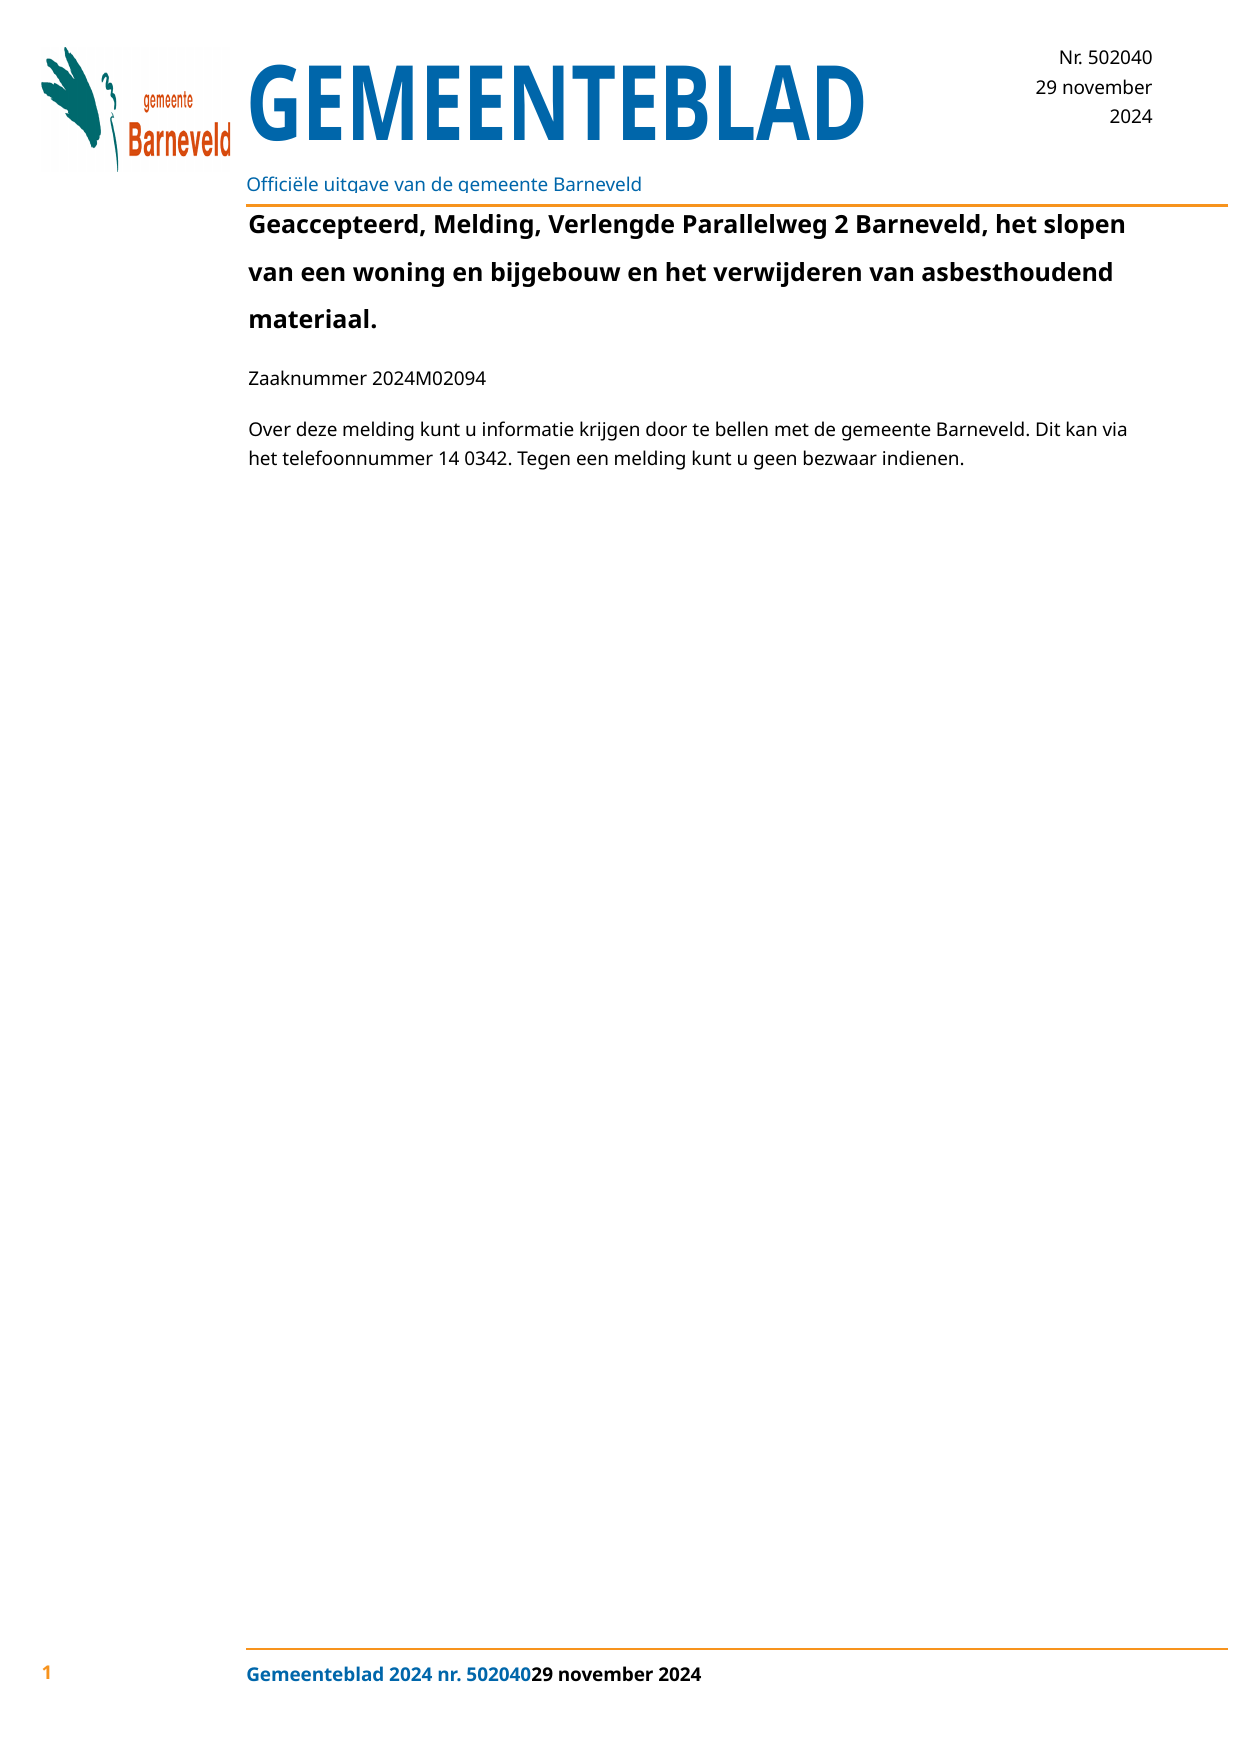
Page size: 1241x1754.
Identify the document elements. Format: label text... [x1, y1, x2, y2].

picture [41, 47, 231, 172]
text Zaaknummer 2024M02094 [248, 366, 1152, 391]
text Geaccepteerd, Melding, Verlengde Parallelweg 2 Barneveld, het slopen van een woning en bijgebouw en het verwijderen van asbesthoudend materiaal. [248, 207, 1152, 336]
text Over deze melding kunt u informatie krijgen door te bellen met de gemeente Barneveld. Dit kan via het telefoonnummer 14 0342. Tegen een melding kunt u geen bezwaar indienen. [248, 416, 1152, 471]
